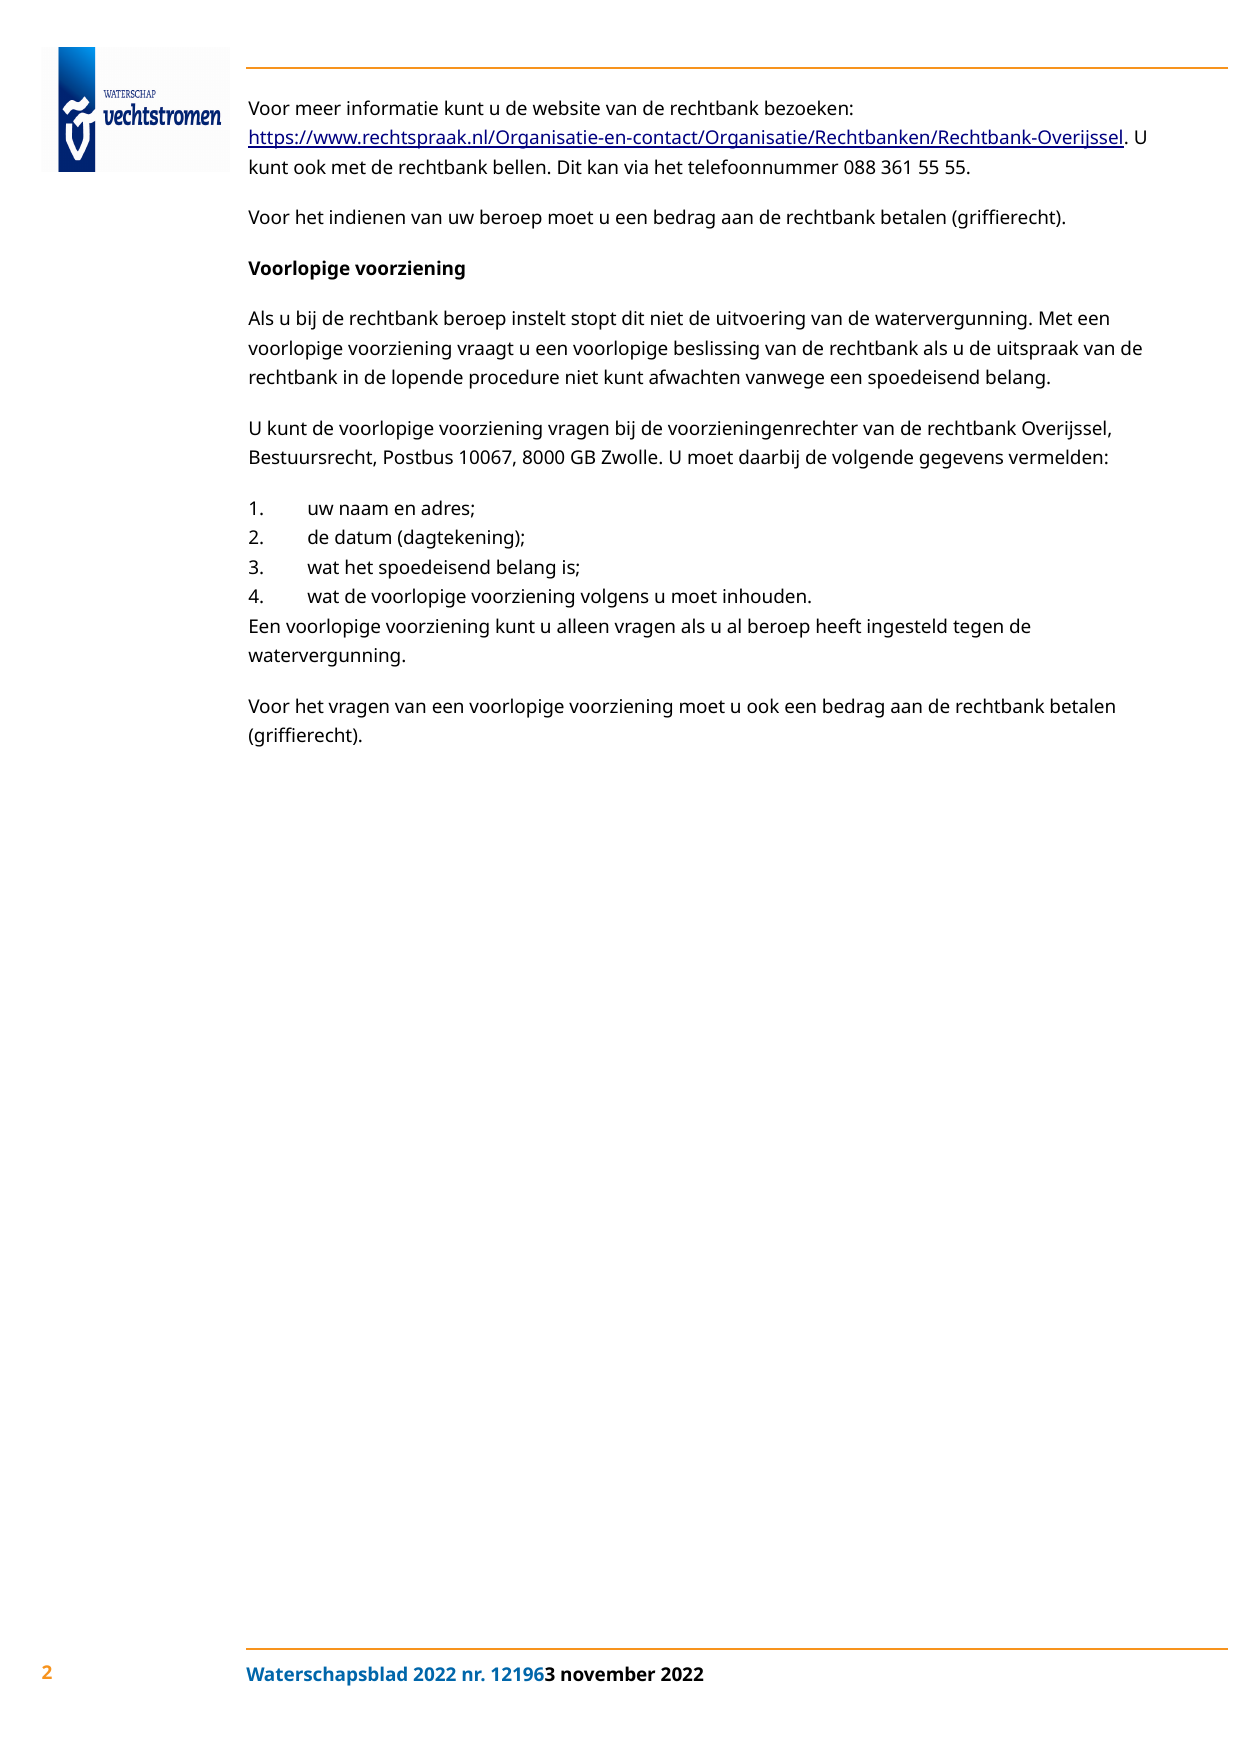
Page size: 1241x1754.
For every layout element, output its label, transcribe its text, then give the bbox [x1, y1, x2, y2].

picture [41, 47, 231, 172]
text Voor meer informatie kunt u de website van de rechtbank bezoeken: https://www.rechtspraak.nl/Organisatie-en-contact/Organisatie/Rechtbanken/Rechtbank-Overijssel. U kunt ook met de rechtbank bellen. Dit kan via het telefoonnummer 088 361 55 55. [248, 95, 1152, 180]
text Als u bij de rechtbank beroep instelt stopt dit niet de uitvoering van de watervergunning. Met een voorlopige voorziening vraagt u een voorlopige beslissing van de rechtbank als u de uitspraak van de rechtbank in de lopende procedure niet kunt afwachten vanwege een spoedeisend belang. [248, 305, 1152, 390]
text Voorlopige voorziening [248, 255, 1152, 281]
list wat het spoedeisend belang is; [248, 554, 1152, 580]
list wat de voorlopige voorziening volgens u moet inhouden. [248, 583, 1152, 609]
text Voor het indienen van uw beroep moet u een bedrag aan de rechtbank betalen (griffierecht). [248, 204, 1152, 230]
text U kunt de voorlopige voorziening vragen bij de voorzieningenrechter van de rechtbank Overijssel, Bestuursrecht, Postbus 10067, 8000 GB Zwolle. U moet daarbij de volgende gegevens vermelden: [248, 415, 1152, 470]
list uw naam en adres; [248, 495, 1152, 521]
text Een voorlopige voorziening kunt u alleen vragen als u al beroep heeft ingesteld tegen de watervergunning. [248, 613, 1152, 668]
list de datum (dagtekening); [248, 524, 1152, 550]
text Voor het vragen van een voorlopige voorziening moet u ook een bedrag aan de rechtbank betalen (griffierecht). [248, 693, 1152, 748]
